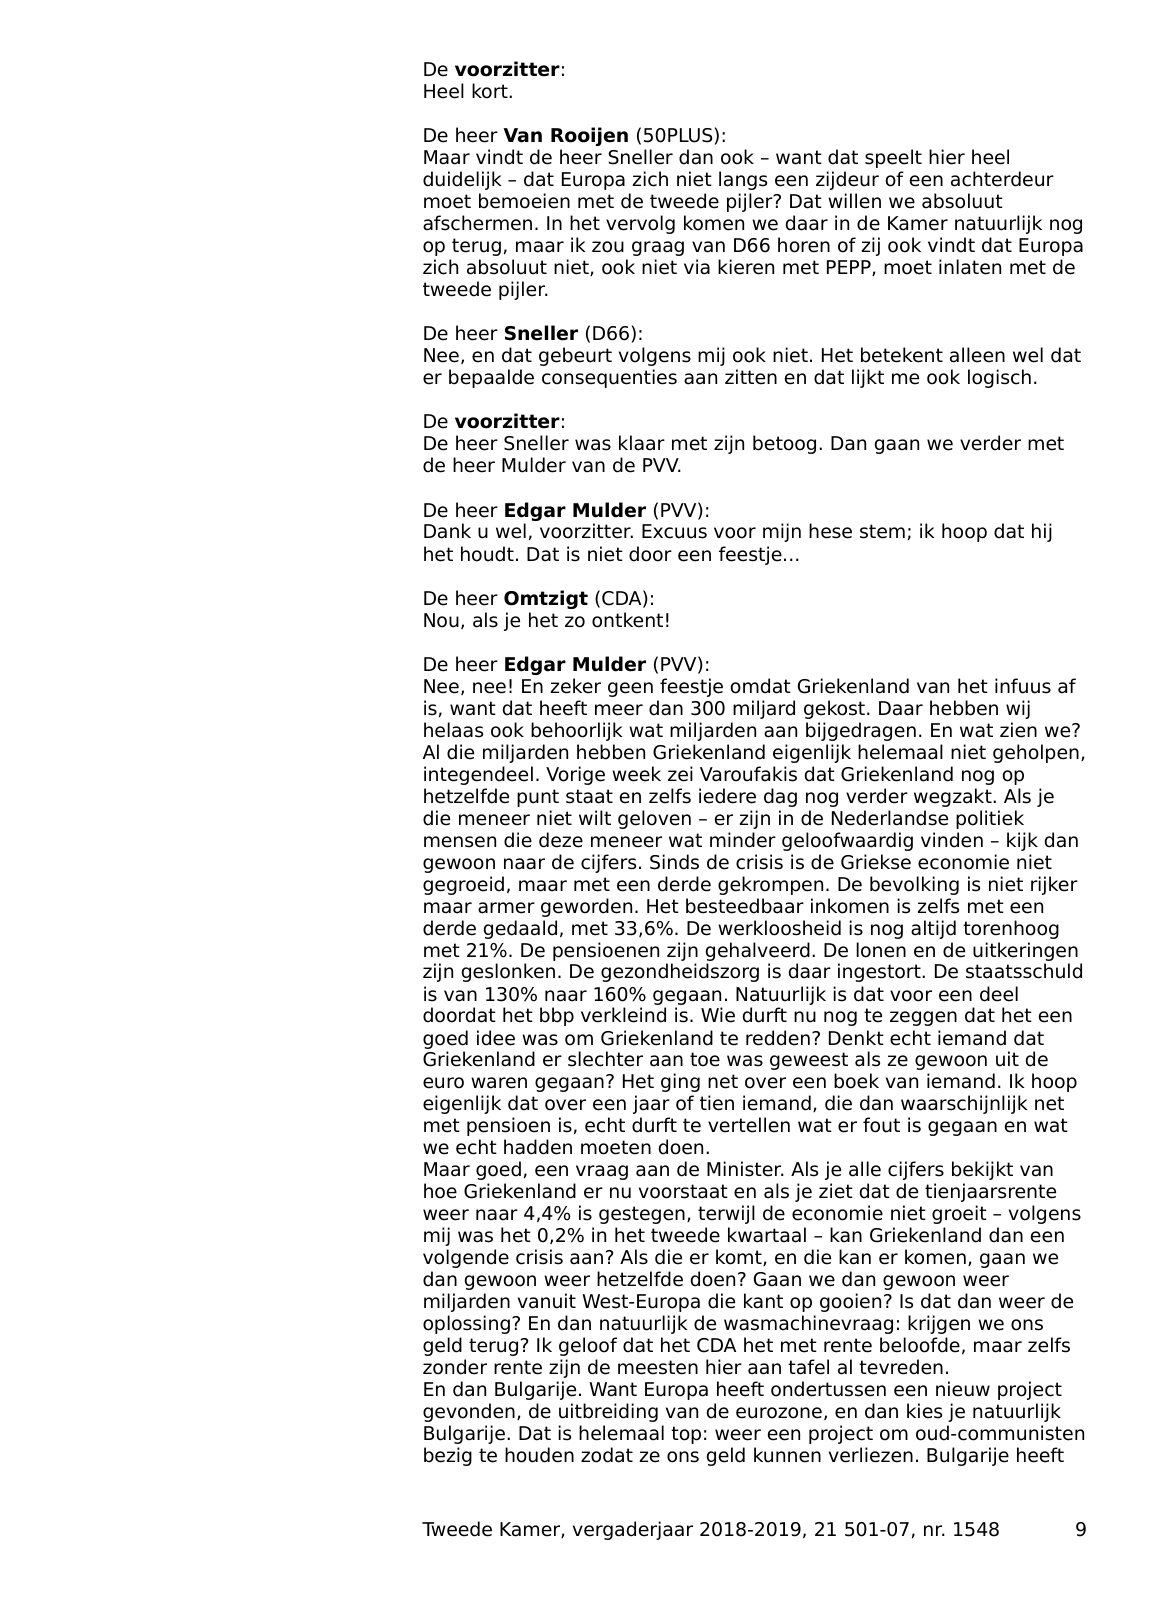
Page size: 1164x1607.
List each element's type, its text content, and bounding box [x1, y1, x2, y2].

text Maar vindt de heer Sneller dan ook – want dat speelt hier heel duidelijk – dat Europa zich niet langs een zijdeur of een achterdeur moet bemoeien met de tweede pijler? Dat willen we absoluut afschermen. In het vervolg komen we daar in de Kamer natuurlijk nog op terug, maar ik zou graag van D66 horen of zij ook vindt dat Europa zich absoluut niet, ook niet via kieren met PEPP, moet inlaten met de tweede pijler. [422, 147, 1087, 301]
text Nee, en dat gebeurt volgens mij ook niet. Het betekent alleen wel dat er bepaalde consequenties aan zitten en dat lijkt me ook logisch. [422, 345, 1087, 389]
text En dan Bulgarije. Want Europa heeft ondertussen een nieuw project gevonden, de uitbreiding van de eurozone, en dan kies je natuurlijk Bulgarije. Dat is helemaal top: weer een project om oud-communisten bezig te houden zodat ze ons geld kunnen verliezen. Bulgarije heeft [422, 1379, 1087, 1467]
text De heer Sneller was klaar met zijn betoog. Dan gaan we verder met de heer Mulder van de PVV. [422, 433, 1087, 477]
text Nou, als je het zo ontkent! [422, 609, 1087, 632]
text De heer Sneller (D66): [422, 323, 1087, 345]
text De heer Edgar Mulder (PVV): [422, 654, 1087, 676]
text Dank u wel, voorzitter. Excuus voor mijn hese stem; ik hoop dat hij het houdt. Dat is niet door een feestje... [422, 521, 1087, 565]
text De voorzitter: [422, 59, 1087, 81]
text De heer Omtzigt (CDA): [422, 588, 1087, 609]
text Nee, nee! En zeker geen feestje omdat Griekenland van het infuus af is, want dat heeft meer dan 300 miljard gekost. Daar hebben wij helaas ook behoorlijk wat miljarden aan bijgedragen. En wat zien we? Al die miljarden hebben Griekenland eigenlijk helemaal niet geholpen, integendeel. Vorige week zei Varoufakis dat Griekenland nog op hetzelfde punt staat en zelfs iedere dag nog verder wegzakt. Als je die meneer niet wilt geloven – er zijn in de Nederlandse politiek mensen die deze meneer wat minder geloofwaardig vinden – kijk dan gewoon naar de cijfers. Sinds de crisis is de Griekse economie niet gegroeid, maar met een derde gekrompen. De bevolking is niet rijker maar armer geworden. Het besteedbaar inkomen is zelfs met een derde gedaald, met 33,6%. De werkloosheid is nog altijd torenhoog met 21%. De pensioenen zijn gehalveerd. De lonen en de uitkeringen zijn geslonken. De gezondheidszorg is daar ingestort. De staatsschuld is van 130% naar 160% gegaan. Natuurlijk is dat voor een deel doordat het bbp verkleind is. Wie durft nu nog te zeggen dat het een goed idee was om Griekenland te redden? Denkt echt iemand dat Griekenland er slechter aan toe was geweest als ze gewoon uit de euro waren gegaan? Het ging net over een boek van iemand. Ik hoop eigenlijk dat over een jaar of tien iemand, die dan waarschijnlijk net met pensioen is, echt durft te vertellen wat er fout is gegaan en wat we echt hadden moeten doen. [422, 676, 1087, 1159]
text De heer Edgar Mulder (PVV): [422, 499, 1087, 521]
text De voorzitter: [422, 411, 1087, 433]
text De heer Van Rooijen (50PLUS): [422, 125, 1087, 147]
text Heel kort. [422, 81, 1087, 103]
text Maar goed, een vraag aan de Minister. Als je alle cijfers bekijkt van hoe Griekenland er nu voorstaat en als je ziet dat de tienjaarsrente weer naar 4,4% is gestegen, terwijl de economie niet groeit – volgens mij was het 0,2% in het tweede kwartaal – kan Griekenland dan een volgende crisis aan? Als die er komt, en die kan er komen, gaan we dan gewoon weer hetzelfde doen? Gaan we dan gewoon weer miljarden vanuit West-Europa die kant op gooien? Is dat dan weer de oplossing? En dan natuurlijk de wasmachinevraag: krijgen we ons geld terug? Ik geloof dat het CDA het met rente beloofde, maar zelfs zonder rente zijn de meesten hier aan tafel al tevreden. [422, 1159, 1087, 1379]
